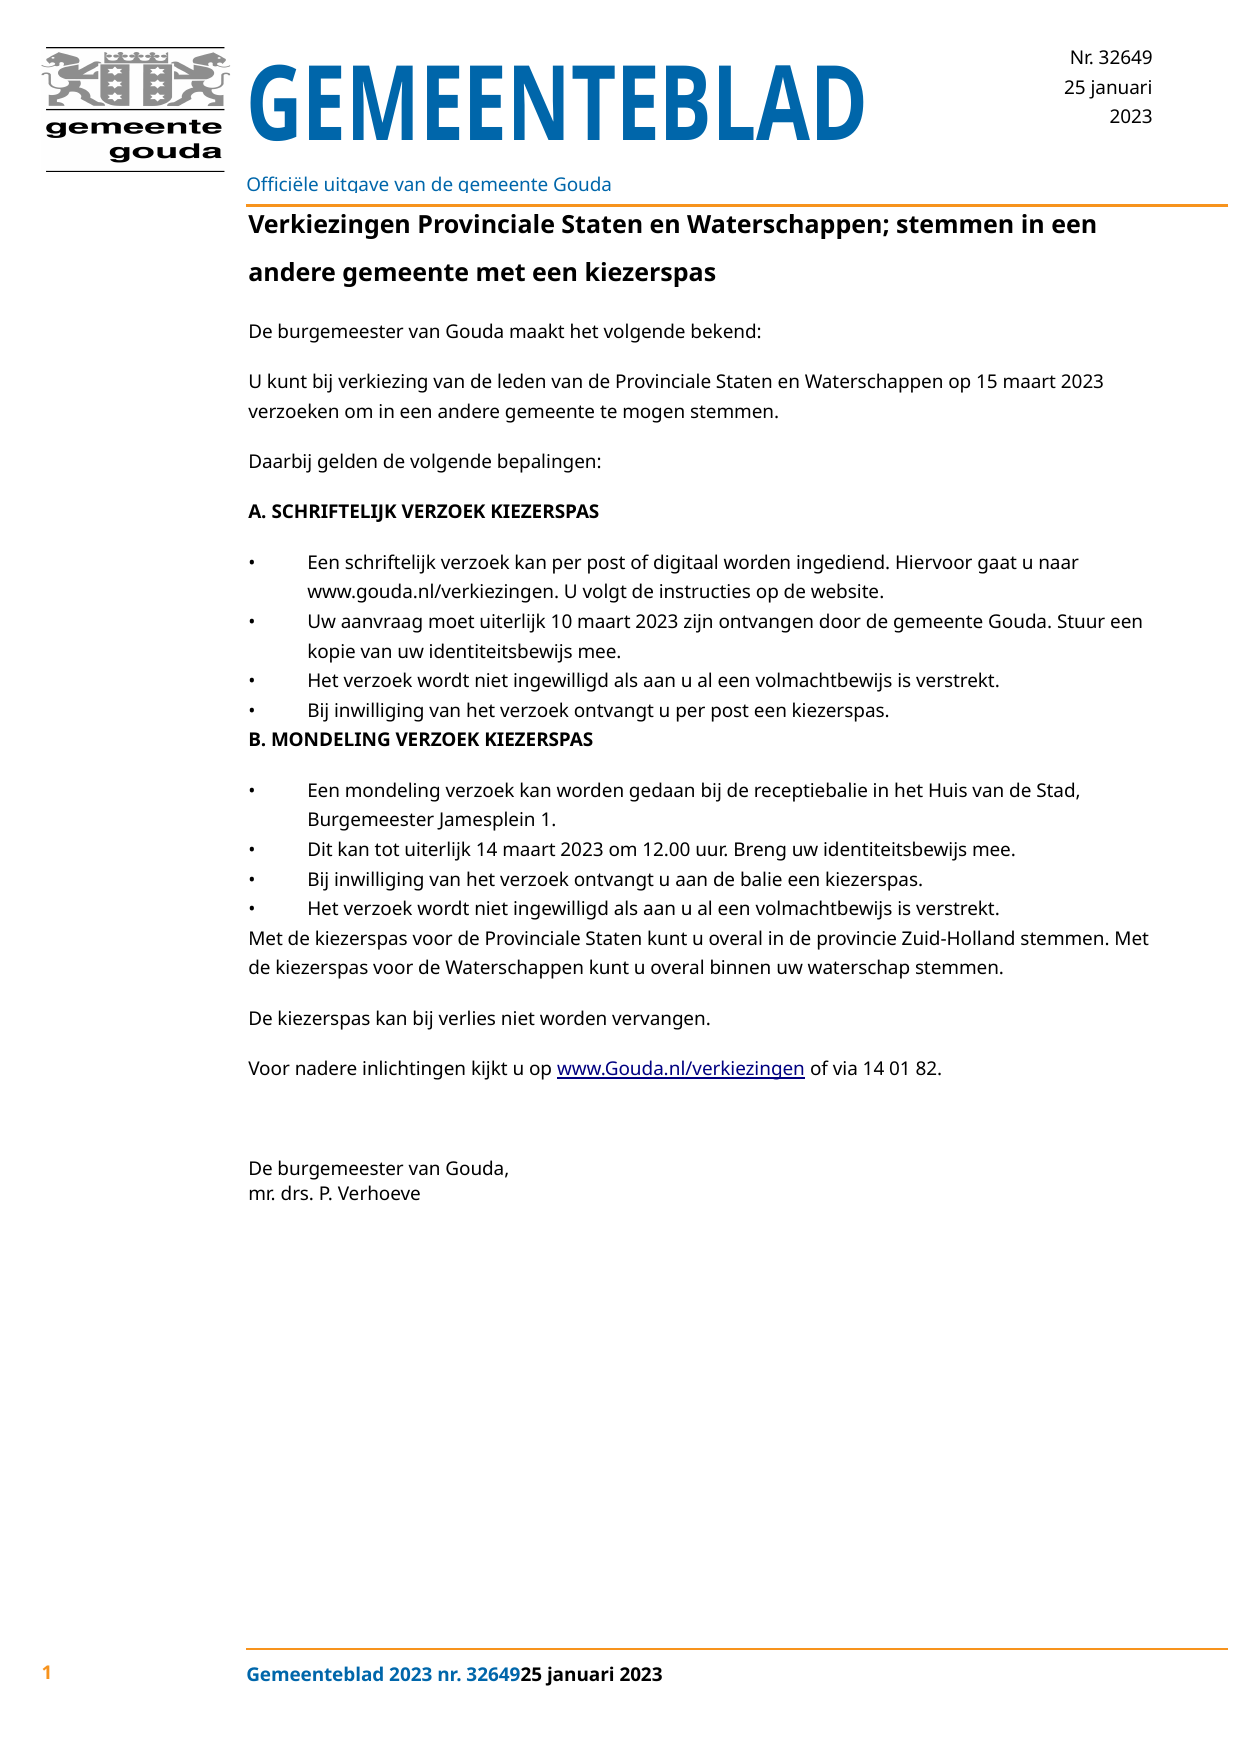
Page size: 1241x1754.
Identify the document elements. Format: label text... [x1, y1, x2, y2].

list Dit kan tot uiterlijk 14 maart 2023 om 12.00 uur. Breng uw identiteitsbewijs mee. [248, 836, 1152, 862]
text Met de kiezerspas voor de Provinciale Staten kunt u overal in de provincie Zuid-Holland stemmen. Met de kiezerspas voor de Waterschappen kunt u overal binnen uw waterschap stemmen. [248, 925, 1152, 980]
text mr. drs. P. Verhoeve [248, 1180, 1152, 1206]
list Een schriftelijk verzoek kan per post of digitaal worden ingediend. Hiervoor gaat u naar www.gouda.nl/verkiezingen. U volgt de instructies op de website. [248, 549, 1152, 604]
text Daarbij gelden de volgende bepalingen: [248, 448, 1152, 474]
list Het verzoek wordt niet ingewilligd als aan u al een volmachtbewijs is verstrekt. [248, 667, 1152, 693]
text De burgemeester van Gouda, [248, 1155, 1152, 1180]
text U kunt bij verkiezing van de leden van de Provinciale Staten en Waterschappen op 15 maart 2023 verzoeken om in een andere gemeente te mogen stemmen. [248, 368, 1152, 424]
list Uw aanvraag moet uiterlijk 10 maart 2023 zijn ontvangen door de gemeente Gouda. Stuur een kopie van uw identiteitsbewijs mee. [248, 608, 1152, 664]
list Bij inwilliging van het verzoek ontvangt u per post een kiezerspas. [248, 697, 1152, 723]
text De kiezerspas kan bij verlies niet worden vervangen. [248, 1005, 1152, 1031]
text Voor nadere inlichtingen kijkt u op www.Gouda.nl/verkiezingen of via 14 01 82. [248, 1055, 1152, 1081]
list Bij inwilliging van het verzoek ontvangt u aan de balie een kiezerspas. [248, 866, 1152, 892]
text A. SCHRIFTELIJK VERZOEK KIEZERSPAS [248, 499, 1152, 524]
text De burgemeester van Gouda maakt het volgende bekend: [248, 318, 1152, 344]
list Een mondeling verzoek kan worden gedaan bij de receptiebalie in het Huis van de Stad, Burgemeester Jamesplein 1. [248, 777, 1152, 832]
text B. MONDELING VERZOEK KIEZERSPAS [248, 727, 1152, 752]
text Verkiezingen Provinciale Staten en Waterschappen; stemmen in een andere gemeente met een kiezerspas [248, 207, 1152, 288]
picture [41, 47, 231, 172]
list Het verzoek wordt niet ingewilligd als aan u al een volmachtbewijs is verstrekt. [248, 895, 1152, 921]
